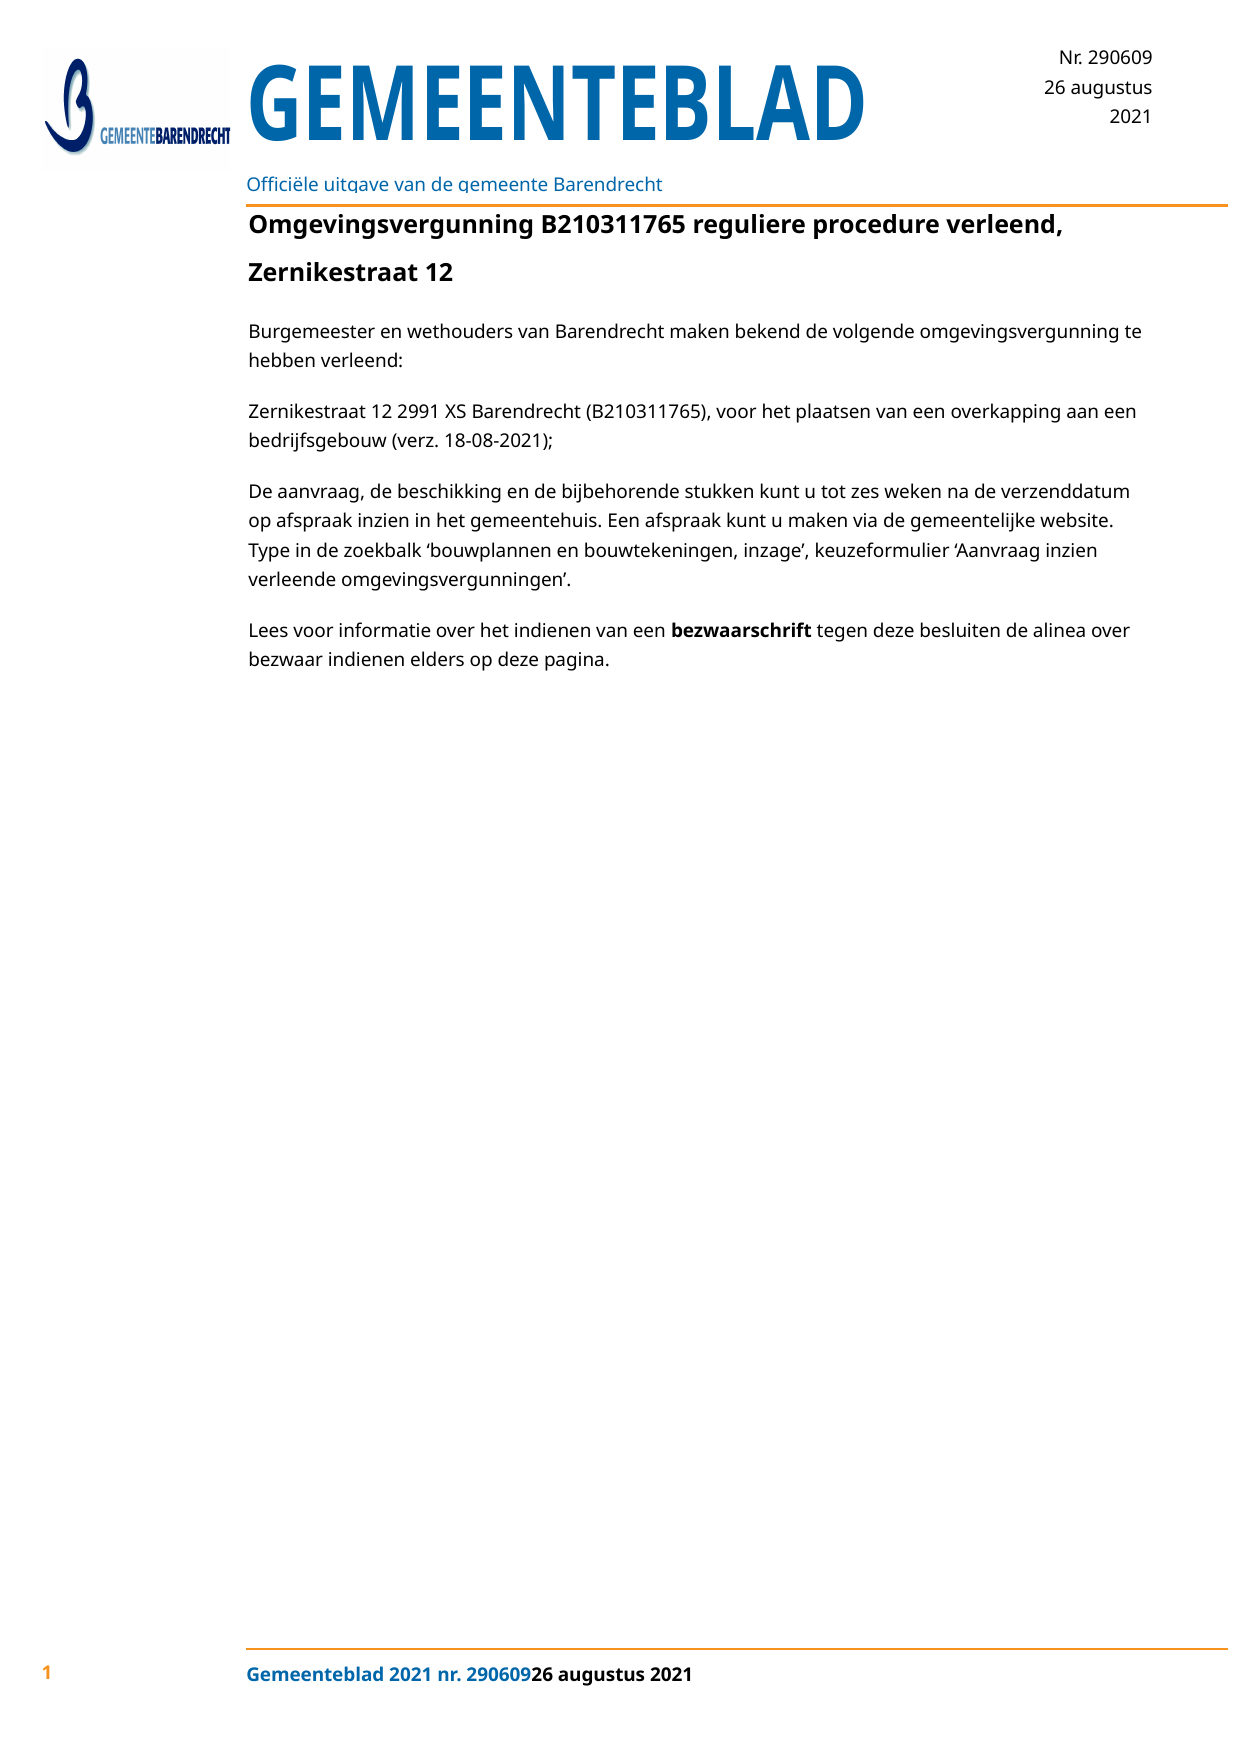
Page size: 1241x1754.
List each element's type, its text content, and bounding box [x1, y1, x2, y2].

text Burgemeester en wethouders van Barendrecht maken bekend de volgende omgevingsvergunning te hebben verleend: [248, 318, 1152, 373]
text De aanvraag, de beschikking en de bijbehorende stukken kunt u tot zes weken na de verzenddatum op afspraak inzien in het gemeentehuis. Een afspraak kunt u maken via de gemeentelijke website. Type in de zoekbalk ‘bouwplannen en bouwtekeningen, inzage’, keuzeformulier ‘Aanvraag inzien verleende omgevingsvergunningen’. [248, 478, 1152, 592]
picture [41, 47, 231, 172]
text Zernikestraat 12 2991 XS Barendrecht (B210311765), voor het plaatsen van een overkapping aan een bedrijfsgebouw (verz. 18-08-2021); [248, 398, 1152, 453]
text Lees voor informatie over het indienen van een bezwaarschrift tegen deze besluiten de alinea over bezwaar indienen elders op deze pagina. [248, 617, 1152, 672]
text Omgevingsvergunning B210311765 reguliere procedure verleend, Zernikestraat 12 [248, 207, 1152, 288]
